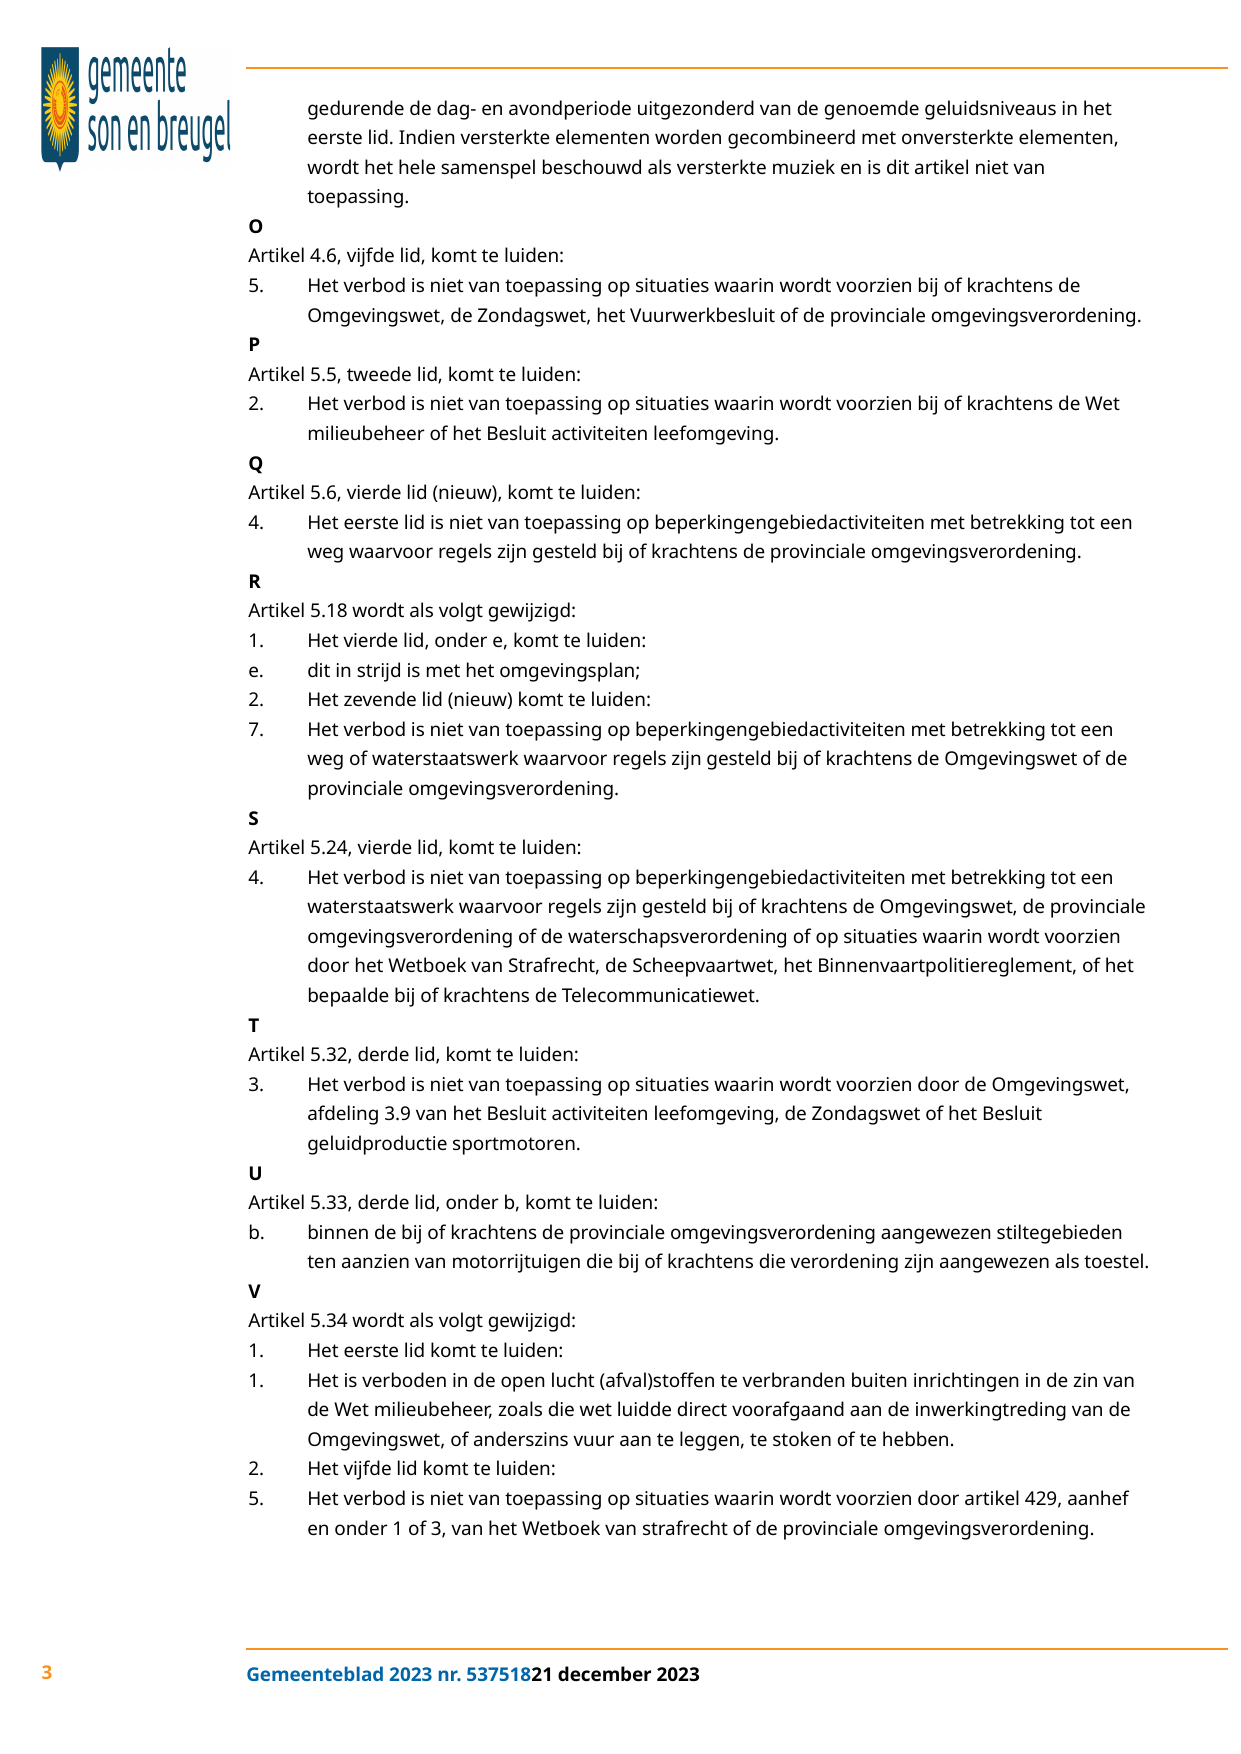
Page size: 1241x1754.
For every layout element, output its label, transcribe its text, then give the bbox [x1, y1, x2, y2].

list Het verbod is niet van toepassing op situaties waarin wordt voorzien door de Omgevingswet, afdeling 3.9 van het Besluit activiteiten leefomgeving, de Zondagswet of het Besluit geluidproductie sportmotoren. [248, 1071, 1152, 1156]
text Artikel 5.5, tweede lid, komt te luiden: [248, 361, 1152, 387]
list Het verbod is niet van toepassing op beperkingengebiedactiviteiten met betrekking tot een waterstaatswerk waarvoor regels zijn gesteld bij of krachtens de Omgevingswet, de provinciale omgevingsverordening of de waterschapsverordening of op situaties waarin wordt voorzien door het Wetboek van Strafrecht, de Scheepvaartwet, het Binnenvaartpolitiereglement, of het bepaalde bij of krachtens de Telecommunicatiewet. [248, 864, 1152, 1008]
list Het verbod is niet van toepassing op beperkingengebiedactiviteiten met betrekking tot een weg of waterstaatswerk waarvoor regels zijn gesteld bij of krachtens de Omgevingswet of de provinciale omgevingsverordening. [248, 716, 1152, 801]
text Artikel 5.24, vierde lid, komt te luiden: [248, 834, 1152, 860]
text Artikel 4.6, vijfde lid, komt te luiden: [248, 243, 1152, 268]
text P [248, 331, 1152, 357]
list Het eerste lid komt te luiden: [248, 1337, 1152, 1363]
text Artikel 5.32, derde lid, komt te luiden: [248, 1041, 1152, 1067]
text Artikel 5.6, vierde lid (nieuw), komt te luiden: [248, 479, 1152, 505]
text R [248, 568, 1152, 594]
text O [248, 213, 1152, 239]
text S [248, 805, 1152, 831]
text T [248, 1012, 1152, 1038]
text Artikel 5.33, derde lid, onder b, komt te luiden: [248, 1189, 1152, 1215]
list Het is verboden in de open lucht (afval)stoffen te verbranden buiten inrichtingen in de zin van de Wet milieubeheer, zoals die wet luidde direct voorafgaand aan de inwerkingtreding van de Omgevingswet, of anderszins vuur aan te leggen, te stoken of te hebben. [248, 1367, 1152, 1452]
list Het eerste lid is niet van toepassing op beperkingengebiedactiviteiten met betrekking tot een weg waarvoor regels zijn gesteld bij of krachtens de provinciale omgevingsverordening. [248, 509, 1152, 564]
list dit in strijd is met het omgevingsplan; [248, 657, 1152, 683]
list Het zevende lid (nieuw) komt te luiden: [248, 686, 1152, 712]
list binnen de bij of krachtens de provinciale omgevingsverordening aangewezen stiltegebieden ten aanzien van motorrijtuigen die bij of krachtens die verordening zijn aangewezen als toestel. [248, 1219, 1152, 1274]
text U [248, 1160, 1152, 1186]
list Het verbod is niet van toepassing op situaties waarin wordt voorzien bij of krachtens de Wet milieubeheer of het Besluit activiteiten leefomgeving. [248, 391, 1152, 446]
list Het verbod is niet van toepassing op situaties waarin wordt voorzien door artikel 429, aanhef en onder 1 of 3, van het Wetboek van strafrecht of de provinciale omgevingsverordening. [248, 1485, 1152, 1541]
text Artikel 5.34 wordt als volgt gewijzigd: [248, 1308, 1152, 1333]
list Het verbod is niet van toepassing op situaties waarin wordt voorzien bij of krachtens de Omgevingswet, de Zondagswet, het Vuurwerkbesluit of de provinciale omgevingsverordening. [248, 272, 1152, 328]
list Het vijfde lid komt te luiden: [248, 1456, 1152, 1481]
list Het vierde lid, onder e, komt te luiden: [248, 627, 1152, 653]
list gedurende de dag- en avondperiode uitgezonderd van de genoemde geluidsniveaus in het eerste lid. Indien versterkte elementen worden gecombineerd met onversterkte elementen, wordt het hele samenspel beschouwd als versterkte muziek en is dit artikel niet van toepassing. [248, 95, 1152, 209]
text Artikel 5.18 wordt als volgt gewijzigd: [248, 598, 1152, 623]
picture [41, 47, 231, 172]
text Q [248, 450, 1152, 476]
text V [248, 1278, 1152, 1304]
